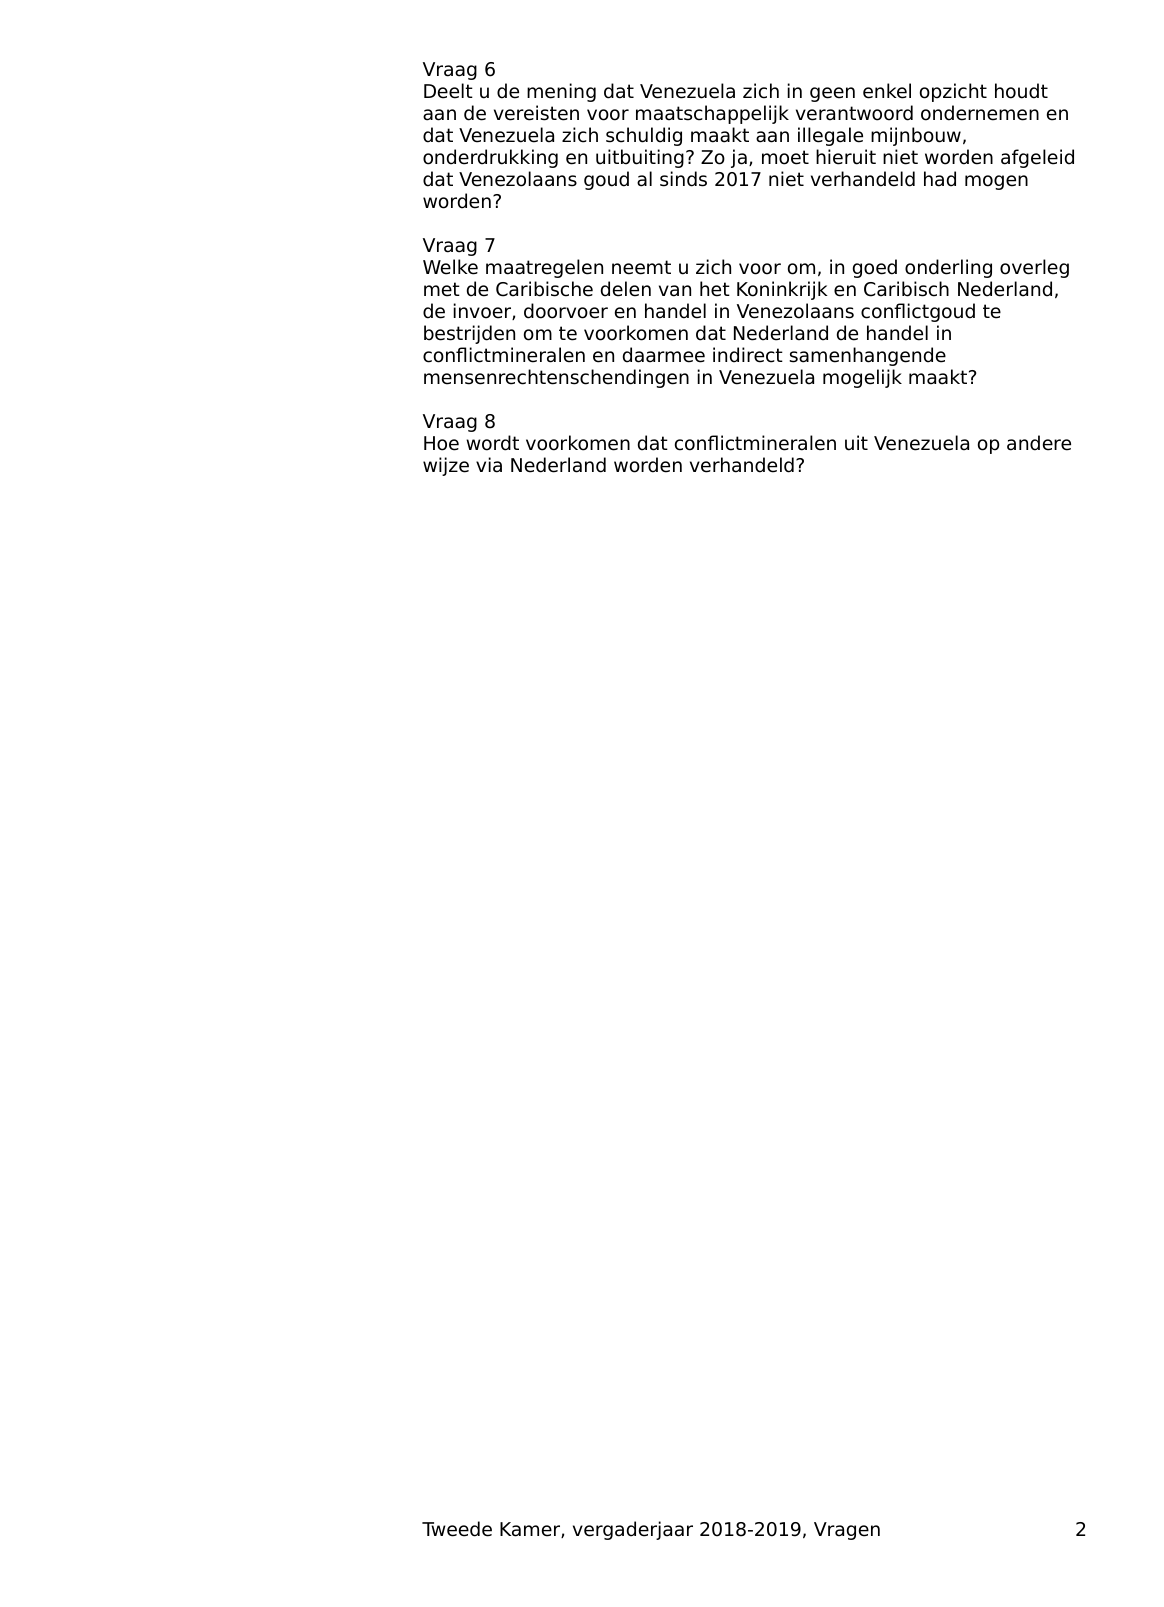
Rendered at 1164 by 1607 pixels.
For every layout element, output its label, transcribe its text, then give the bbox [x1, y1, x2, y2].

text Hoe wordt voorkomen dat conflictmineralen uit Venezuela op andere wijze via Nederland worden verhandeld? [422, 433, 1087, 477]
text Vraag 8 [422, 411, 1087, 433]
text Welke maatregelen neemt u zich voor om, in goed onderling overleg met de Caribische delen van het Koninkrijk en Caribisch Nederland, de invoer, doorvoer en handel in Venezolaans conflictgoud te bestrijden om te voorkomen dat Nederland de handel in conflictmineralen en daarmee indirect samenhangende mensenrechtenschendingen in Venezuela mogelijk maakt? [422, 257, 1087, 389]
text Vraag 7 [422, 235, 1087, 257]
text Vraag 6 [422, 59, 1087, 81]
text Deelt u de mening dat Venezuela zich in geen enkel opzicht houdt aan de vereisten voor maatschappelijk verantwoord ondernemen en dat Venezuela zich schuldig maakt aan illegale mijnbouw, onderdrukking en uitbuiting? Zo ja, moet hieruit niet worden afgeleid dat Venezolaans goud al sinds 2017 niet verhandeld had mogen worden? [422, 81, 1087, 213]
